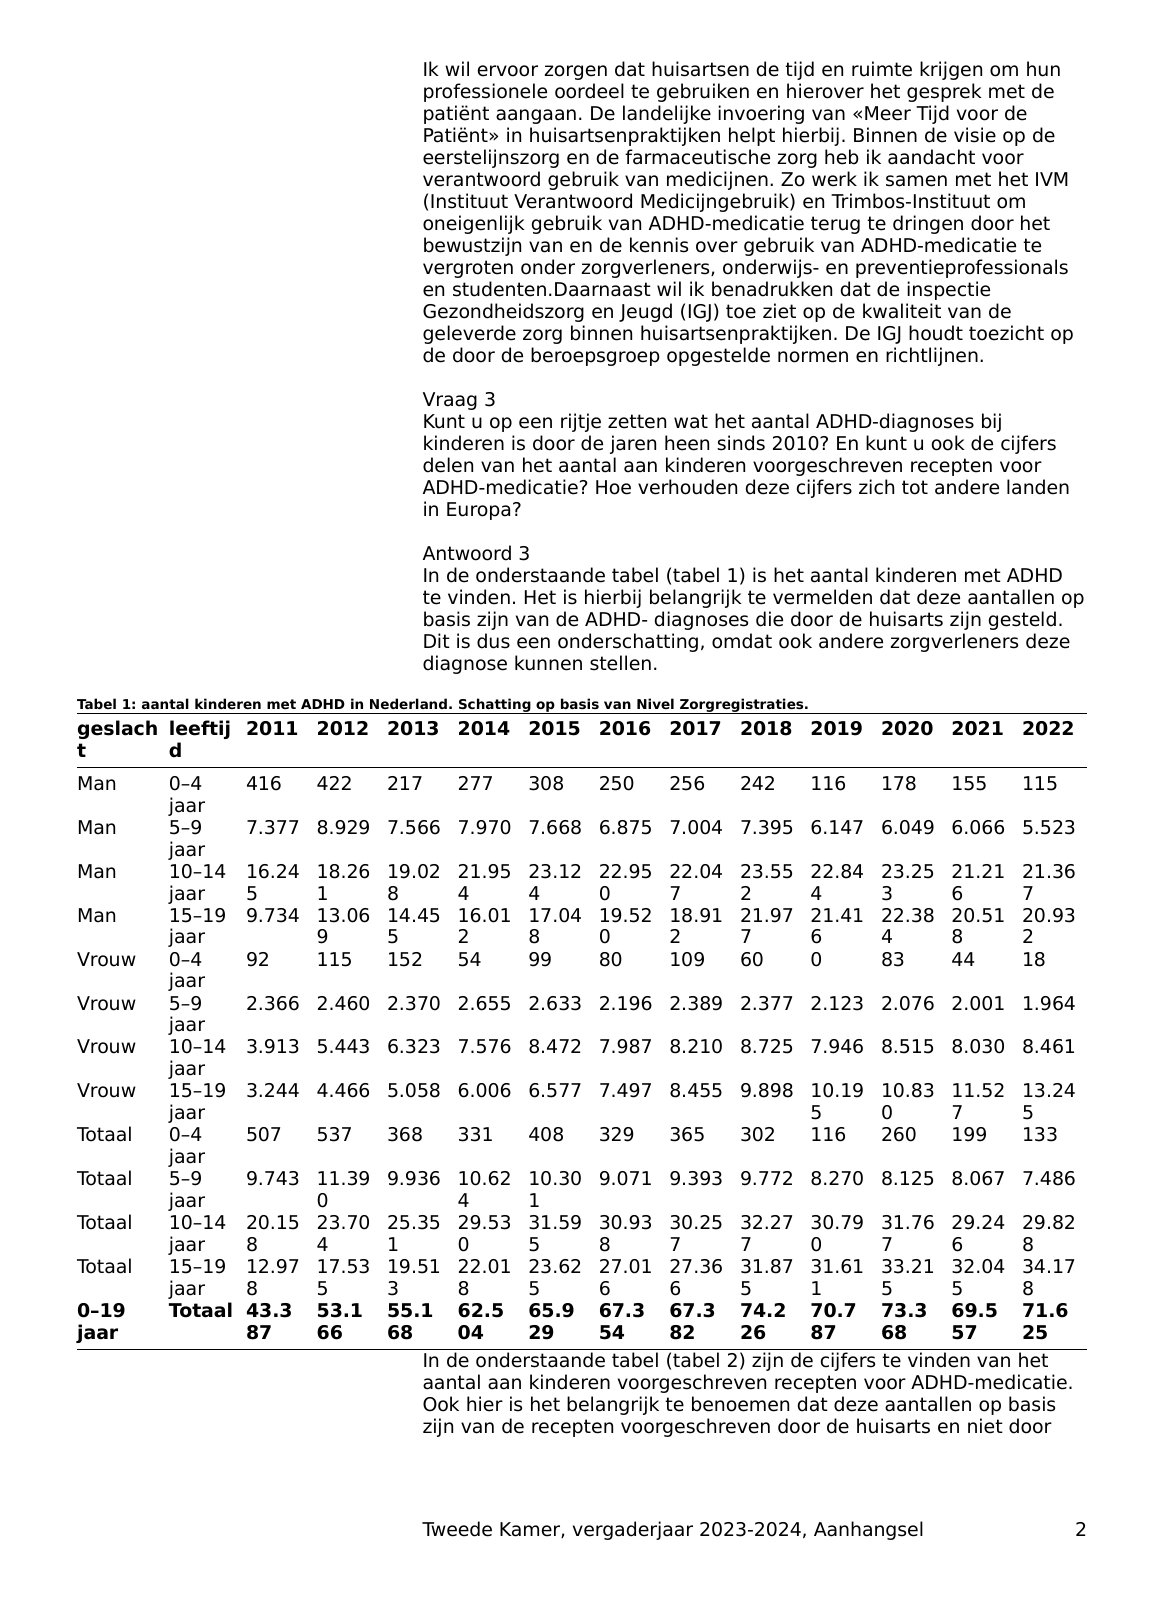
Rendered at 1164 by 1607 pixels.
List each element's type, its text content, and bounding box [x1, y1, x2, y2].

table_cell 17.048 [522, 905, 593, 948]
table_cell 250 [593, 768, 663, 817]
table_cell 2.196 [593, 993, 663, 1036]
table_cell 18.261 [310, 861, 381, 904]
table_cell 7.004 [663, 817, 734, 861]
table_cell 30.938 [593, 1212, 663, 1256]
table_cell 74.226 [734, 1300, 804, 1349]
table_cell 152 [381, 949, 452, 992]
table_cell 23.625 [522, 1256, 593, 1300]
table_cell 44 [945, 949, 1016, 992]
table_cell Totaal [163, 1300, 240, 1349]
table_cell 331 [452, 1124, 522, 1168]
table_cell 2020 [875, 714, 945, 767]
table_cell 15–19 jaar [163, 905, 240, 948]
table_cell 10.301 [522, 1168, 593, 1212]
table_cell 7.946 [804, 1036, 875, 1080]
table_cell 21.416 [804, 905, 875, 948]
table_cell 2.633 [522, 993, 593, 1036]
table_cell Man [77, 817, 163, 861]
table_cell 2.123 [804, 993, 875, 1036]
table_cell 23.704 [310, 1212, 381, 1256]
table_cell 5–9 jaar [163, 1168, 240, 1212]
table_cell 30.790 [804, 1212, 875, 1256]
table_cell Vrouw [77, 1080, 163, 1124]
table_cell Totaal [77, 1168, 163, 1212]
text In de onderstaande tabel (tabel 2) zijn de cijfers te vinden van het aantal aan kinderen voorgeschreven recepten voor ADHD-medicatie. Ook hier is het belangrijk te benoemen dat deze aantallen op basis zijn van de recepten voorgeschreven door de huisarts en niet door [422, 1350, 1087, 1438]
table_cell 18 [1016, 949, 1087, 992]
table_cell 22.018 [452, 1256, 522, 1300]
table_cell 109 [663, 949, 734, 992]
table_cell 10–14 jaar [163, 1036, 240, 1080]
table_cell 8.210 [663, 1036, 734, 1080]
table_cell 25.351 [381, 1212, 452, 1256]
table_cell 20.518 [945, 905, 1016, 948]
table_cell 9.071 [593, 1168, 663, 1212]
table_cell 70.787 [804, 1300, 875, 1349]
table_cell Vrouw [77, 949, 163, 992]
table_cell 8.515 [875, 1036, 945, 1080]
table_cell 29.828 [1016, 1212, 1087, 1256]
table_cell 11.390 [310, 1168, 381, 1212]
table_cell 2.366 [240, 993, 310, 1036]
table_cell 31.595 [522, 1212, 593, 1256]
table_cell 31.611 [804, 1256, 875, 1300]
table_cell 21.367 [1016, 861, 1087, 904]
table_cell 0–4 jaar [163, 1124, 240, 1168]
table_cell 242 [734, 768, 804, 817]
table_cell 155 [945, 768, 1016, 817]
table_cell 7.970 [452, 817, 522, 861]
table_cell 10–14 jaar [163, 1212, 240, 1256]
table_cell 23.124 [522, 861, 593, 904]
text Vraag 3 [422, 389, 1087, 411]
table_cell geslacht [77, 714, 163, 767]
table_cell 14.455 [381, 905, 452, 948]
table_cell 5.523 [1016, 817, 1087, 861]
text In de onderstaande tabel (tabel 1) is het aantal kinderen met ADHD te vinden. Het is hierbij belangrijk te vermelden dat deze aantallen op basis zijn van de ADHD- diagnoses die door de huisarts zijn gesteld. Dit is dus een onderschatting, omdat ook andere zorgverleners deze diagnose kunnen stellen. [422, 565, 1087, 675]
table_cell 217 [381, 768, 452, 817]
table_cell 5.443 [310, 1036, 381, 1080]
table_cell 2013 [381, 714, 452, 767]
table_cell 115 [310, 949, 381, 992]
table_cell 53.166 [310, 1300, 381, 1349]
table_cell leeftijd [163, 714, 240, 767]
table_cell 22.047 [663, 861, 734, 904]
table_cell 260 [875, 1124, 945, 1168]
table_cell 10.195 [804, 1080, 875, 1124]
table_cell 2.001 [945, 993, 1016, 1036]
table_cell 7.987 [593, 1036, 663, 1080]
table_cell 6.147 [804, 817, 875, 861]
table_cell 18.912 [663, 905, 734, 948]
table_cell Totaal [77, 1256, 163, 1300]
table_cell 8.067 [945, 1168, 1016, 1212]
table_cell 5–9 jaar [163, 817, 240, 861]
table_cell Vrouw [77, 1036, 163, 1080]
table_cell 2.370 [381, 993, 452, 1036]
table_cell 67.382 [663, 1300, 734, 1349]
table_cell 30.257 [663, 1212, 734, 1256]
table_cell 2.655 [452, 993, 522, 1036]
table_cell 31.767 [875, 1212, 945, 1256]
text Kunt u op een rijtje zetten wat het aantal ADHD-diagnoses bij kinderen is door de jaren heen sinds 2010? En kunt u ook de cijfers delen van het aantal aan kinderen voorgeschreven recepten voor ADHD-medicatie? Hoe verhouden deze cijfers zich tot andere landen in Europa? [422, 411, 1087, 521]
table_cell 1.964 [1016, 993, 1087, 1036]
table_cell 416 [240, 768, 310, 817]
table_cell 27.016 [593, 1256, 663, 1300]
table_cell 43.387 [240, 1300, 310, 1349]
table_cell 8.030 [945, 1036, 1016, 1080]
table_cell 55.168 [381, 1300, 452, 1349]
table_cell 6.049 [875, 817, 945, 861]
table_cell 21.216 [945, 861, 1016, 904]
table_cell 6.006 [452, 1080, 522, 1124]
table_cell 8.929 [310, 817, 381, 861]
table_cell Man [77, 768, 163, 817]
table_cell 21.954 [452, 861, 522, 904]
table_cell Vrouw [77, 993, 163, 1036]
table_cell 302 [734, 1124, 804, 1168]
table_cell 308 [522, 768, 593, 817]
table_cell 13.069 [310, 905, 381, 948]
table_cell 2014 [452, 714, 522, 767]
table_cell 8.725 [734, 1036, 804, 1080]
table_cell 60 [734, 949, 804, 992]
table_cell Man [77, 905, 163, 948]
table_cell 27.366 [663, 1256, 734, 1300]
table_cell 0–4 jaar [163, 768, 240, 817]
table_cell 92 [240, 949, 310, 992]
table_cell 21.977 [734, 905, 804, 948]
table_cell 9.734 [240, 905, 310, 948]
table_cell 22.844 [804, 861, 875, 904]
table_cell 329 [593, 1124, 663, 1168]
table_cell 80 [593, 949, 663, 992]
table_cell 13.245 [1016, 1080, 1087, 1124]
table_cell 34.178 [1016, 1256, 1087, 1300]
table_cell 5–9 jaar [163, 993, 240, 1036]
table_cell 71.625 [1016, 1300, 1087, 1349]
table_cell 6.577 [522, 1080, 593, 1124]
table_cell 16.245 [240, 861, 310, 904]
table_cell 7.576 [452, 1036, 522, 1080]
table_cell 9.772 [734, 1168, 804, 1212]
table_cell 8.270 [804, 1168, 875, 1212]
table_cell 9.743 [240, 1168, 310, 1212]
table_cell 20.932 [1016, 905, 1087, 948]
table_cell Totaal [77, 1212, 163, 1256]
table_cell 0–19 jaar [77, 1300, 163, 1349]
table_cell 33.215 [875, 1256, 945, 1300]
table_cell 16.012 [452, 905, 522, 948]
table_cell 7.377 [240, 817, 310, 861]
table_cell 6.066 [945, 817, 1016, 861]
table_cell 133 [1016, 1124, 1087, 1168]
table_cell 10–14 jaar [163, 861, 240, 904]
table_cell 19.520 [593, 905, 663, 948]
table_cell 4.466 [310, 1080, 381, 1124]
table_cell 54 [452, 949, 522, 992]
table_cell 2019 [804, 714, 875, 767]
table_cell 12.978 [240, 1256, 310, 1300]
text Ik wil ervoor zorgen dat huisartsen de tijd en ruimte krijgen om hun professionele oordeel te gebruiken en hierover het gesprek met de patiënt aangaan. De landelijke invoering van «Meer Tijd voor de Patiënt» in huisartsenpraktijken helpt hierbij. Binnen de visie op de eerstelijnszorg en de farmaceutische zorg heb ik aandacht voor verantwoord gebruik van medicijnen. Zo werk ik samen met het IVM (Instituut Verantwoord Medicijngebruik) en Trimbos-Instituut om oneigenlijk gebruik van ADHD-medicatie terug te dringen door het bewustzijn van en de kennis over gebruik van ADHD-medicatie te vergroten onder zorgverleners, onderwijs- en preventieprofessionals en studenten.Daarnaast wil ik benadrukken dat de inspectie Gezondheidszorg en Jeugd (IGJ) toe ziet op de kwaliteit van de geleverde zorg binnen huisartsenpraktijken. De IGJ houdt toezicht op de door de beroepsgroep opgestelde normen en richtlijnen. [422, 59, 1087, 367]
table_cell 2018 [734, 714, 804, 767]
table_cell 2.076 [875, 993, 945, 1036]
table_cell 15–19 jaar [163, 1080, 240, 1124]
table_cell 73.368 [875, 1300, 945, 1349]
table_cell 20.158 [240, 1212, 310, 1256]
table_cell 7.395 [734, 817, 804, 861]
table_cell 7.566 [381, 817, 452, 861]
table_cell 2.460 [310, 993, 381, 1036]
table_cell 19.028 [381, 861, 452, 904]
table_cell 0–4 jaar [163, 949, 240, 992]
table_cell 2022 [1016, 714, 1087, 767]
table_cell 2016 [593, 714, 663, 767]
table_cell 115 [1016, 768, 1087, 817]
table_cell 8.472 [522, 1036, 593, 1080]
table_cell 3.913 [240, 1036, 310, 1080]
table_cell 11.527 [945, 1080, 1016, 1124]
table_cell 3.244 [240, 1080, 310, 1124]
text Antwoord 3 [422, 543, 1087, 565]
table_cell 0 [804, 949, 875, 992]
table_cell 23.552 [734, 861, 804, 904]
table_cell 116 [804, 768, 875, 817]
table_header Tabel 1: aantal kinderen met ADHD in Nederland. Schatting op basis van Nivel Zorgregistraties. [77, 697, 1087, 712]
table_cell 10.830 [875, 1080, 945, 1124]
table_cell 2021 [945, 714, 1016, 767]
table_cell 69.557 [945, 1300, 1016, 1349]
table_cell 22.384 [875, 905, 945, 948]
table_cell 6.875 [593, 817, 663, 861]
table_cell 19.513 [381, 1256, 452, 1300]
table_cell 67.354 [593, 1300, 663, 1349]
table_cell Totaal [77, 1124, 163, 1168]
table_cell 10.624 [452, 1168, 522, 1212]
table_cell 8.455 [663, 1080, 734, 1124]
table_cell 365 [663, 1124, 734, 1168]
table_cell 29.530 [452, 1212, 522, 1256]
table_cell 9.898 [734, 1080, 804, 1124]
table_cell 2011 [240, 714, 310, 767]
table_cell 368 [381, 1124, 452, 1168]
table_cell 199 [945, 1124, 1016, 1168]
table_cell 2.389 [663, 993, 734, 1036]
table_cell 5.058 [381, 1080, 452, 1124]
table_cell 8.461 [1016, 1036, 1087, 1080]
table_cell 2015 [522, 714, 593, 767]
table_cell 17.535 [310, 1256, 381, 1300]
table_cell 256 [663, 768, 734, 817]
table_cell Man [77, 861, 163, 904]
table_cell 178 [875, 768, 945, 817]
table_cell 15–19 jaar [163, 1256, 240, 1300]
table_cell 537 [310, 1124, 381, 1168]
table_cell 507 [240, 1124, 310, 1168]
table_cell 2012 [310, 714, 381, 767]
table_cell 99 [522, 949, 593, 992]
table_cell 23.253 [875, 861, 945, 904]
table_cell 8.125 [875, 1168, 945, 1212]
table_cell 29.246 [945, 1212, 1016, 1256]
table_cell 7.497 [593, 1080, 663, 1124]
table_cell 62.504 [452, 1300, 522, 1349]
table_cell 116 [804, 1124, 875, 1168]
table_cell 83 [875, 949, 945, 992]
table_cell 277 [452, 768, 522, 817]
table_cell 2017 [663, 714, 734, 767]
table_cell 9.936 [381, 1168, 452, 1212]
table_cell 6.323 [381, 1036, 452, 1080]
table_cell 32.045 [945, 1256, 1016, 1300]
table_cell 31.875 [734, 1256, 804, 1300]
table_cell 9.393 [663, 1168, 734, 1212]
table_cell 7.668 [522, 817, 593, 861]
table_cell 65.929 [522, 1300, 593, 1349]
table_cell 7.486 [1016, 1168, 1087, 1212]
table_cell 2.377 [734, 993, 804, 1036]
table_cell 422 [310, 768, 381, 817]
table_cell 408 [522, 1124, 593, 1168]
table_cell 22.950 [593, 861, 663, 904]
table_cell 32.277 [734, 1212, 804, 1256]
